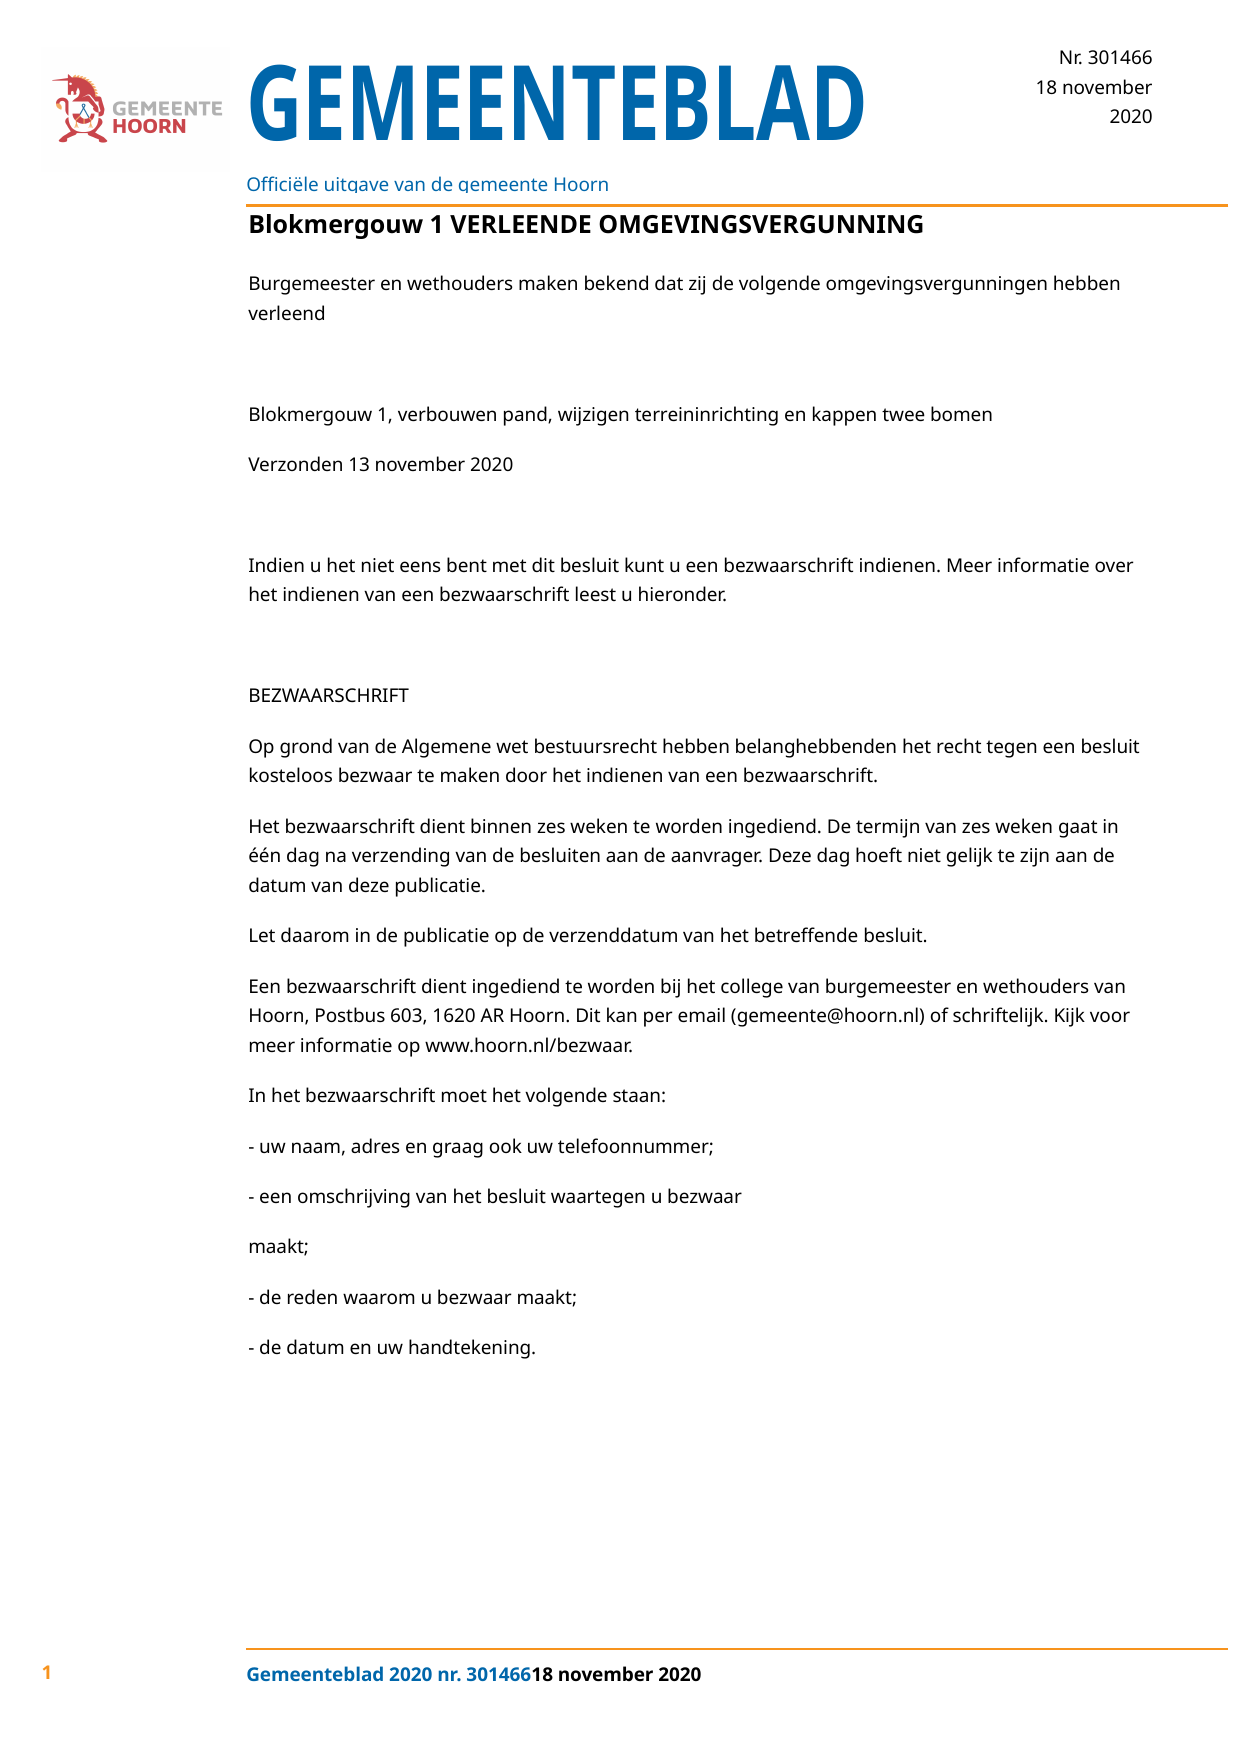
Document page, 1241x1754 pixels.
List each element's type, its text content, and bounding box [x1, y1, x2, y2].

text BEZWAARSCHRIFT [248, 682, 1152, 708]
text - de datum en uw handtekening. [248, 1334, 1152, 1360]
text maakt; [248, 1234, 1152, 1259]
text Verzonden 13 november 2020 [248, 451, 1152, 477]
text Let daarom in de publicatie op de verzenddatum van het betreffende besluit. [248, 922, 1152, 948]
text - een omschrijving van het besluit waartegen u bezwaar [248, 1183, 1152, 1209]
text In het bezwaarschrift moet het volgende staan: [248, 1082, 1152, 1108]
text - de reden waarom u bezwaar maakt; [248, 1284, 1152, 1310]
text Blokmergouw 1, verbouwen pand, wijzigen terreininrichting en kappen twee bomen [248, 401, 1152, 426]
text Indien u het niet eens bent met dit besluit kunt u een bezwaarschrift indienen. Meer informatie over het indienen van een bezwaarschrift leest u hieronder. [248, 552, 1152, 607]
text - uw naam, adres en graag ook uw telefoonnummer; [248, 1133, 1152, 1158]
picture [41, 47, 231, 172]
text Het bezwaarschrift dient binnen zes weken te worden ingediend. De termijn van zes weken gaat in één dag na verzending van de besluiten aan de aanvrager. Deze dag hoeft niet gelijk te zijn aan de datum van deze publicatie. [248, 813, 1152, 898]
text Blokmergouw 1 VERLEENDE OMGEVINGSVERGUNNING [248, 207, 1152, 241]
text Een bezwaarschrift dient ingediend te worden bij het college van burgemeester en wethouders van Hoorn, Postbus 603, 1620 AR Hoorn. Dit kan per email (gemeente@hoorn.nl) of schriftelijk. Kijk voor meer informatie op www.hoorn.nl/bezwaar. [248, 973, 1152, 1058]
text Op grond van de Algemene wet bestuursrecht hebben belanghebbenden het recht tegen een besluit kosteloos bezwaar te maken door het indienen van een bezwaarschrift. [248, 733, 1152, 788]
text Burgemeester en wethouders maken bekend dat zij de volgende omgevingsvergunningen hebben verleend [248, 270, 1152, 326]
